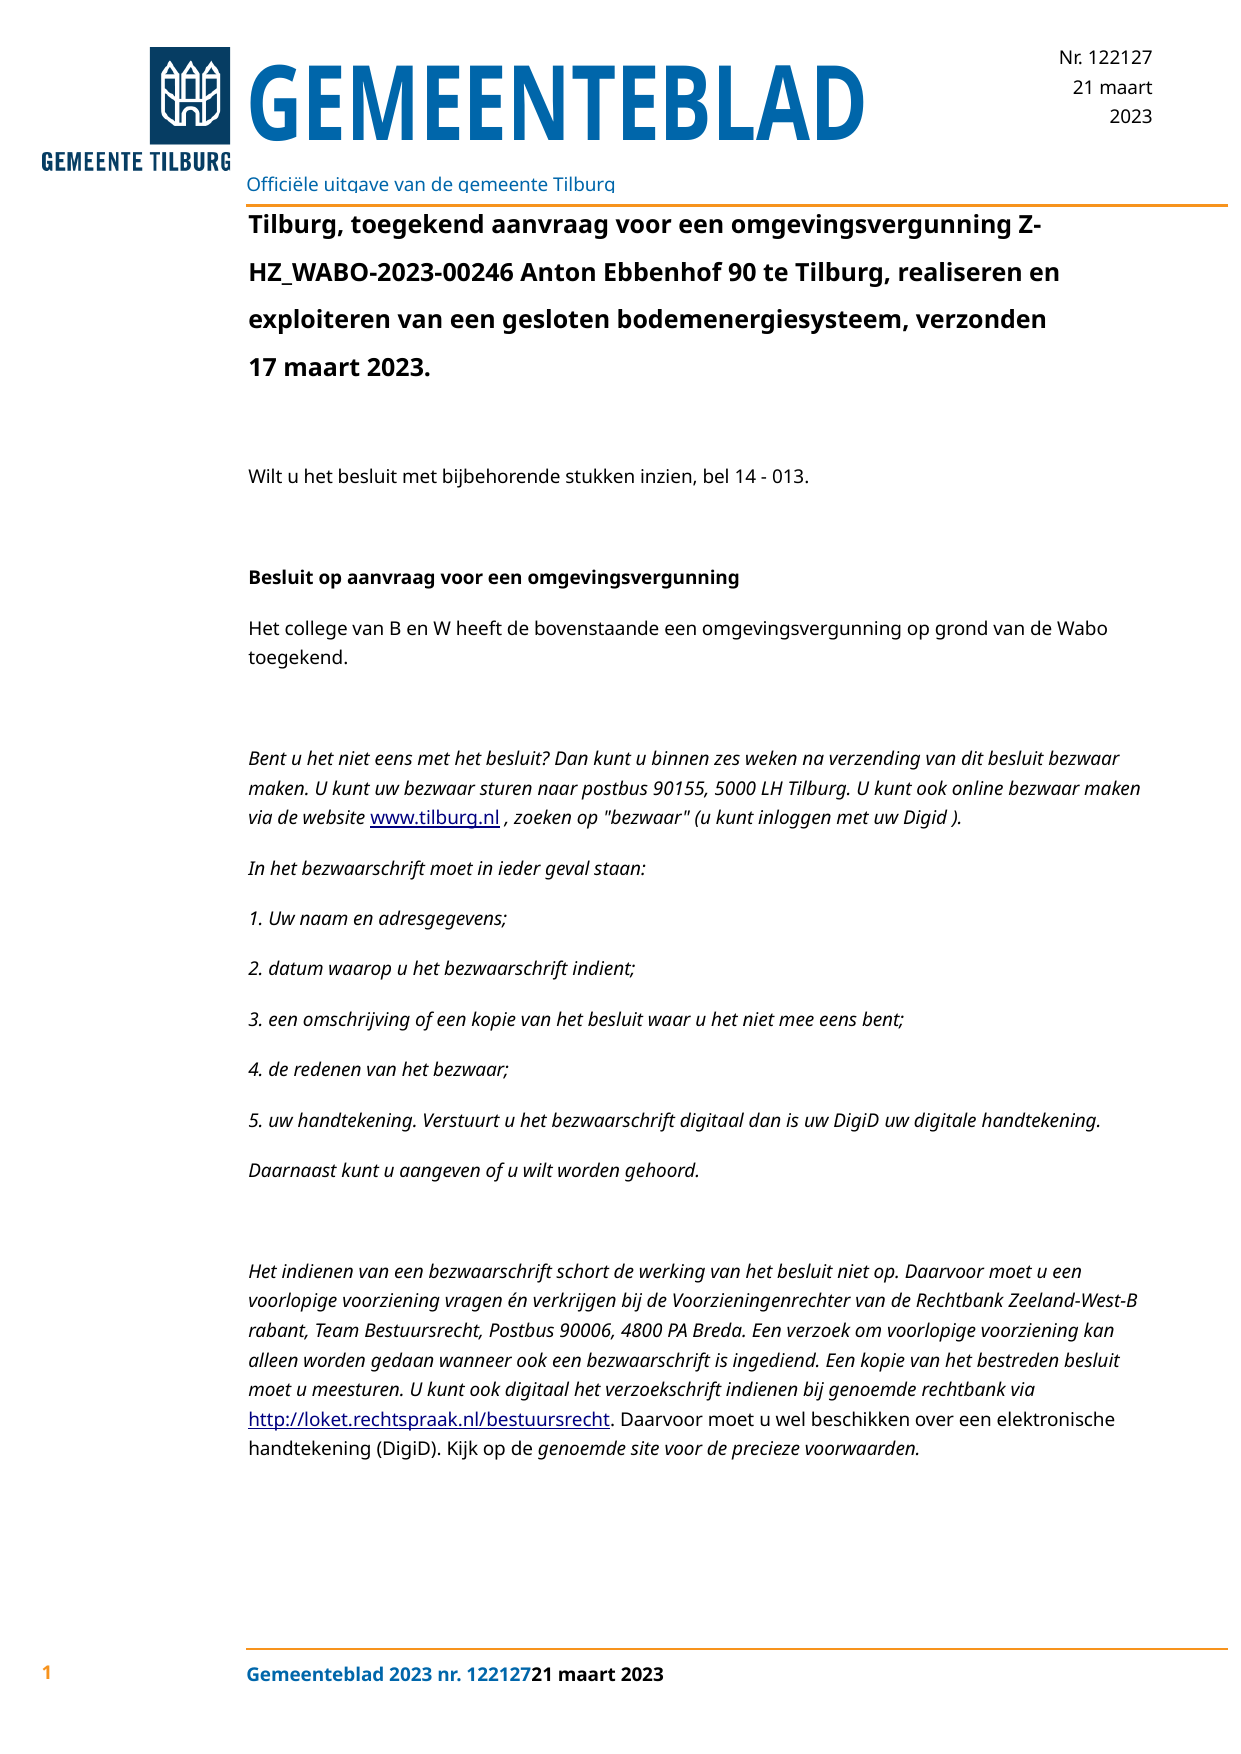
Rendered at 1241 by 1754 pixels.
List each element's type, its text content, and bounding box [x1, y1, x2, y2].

text Bent u het niet eens met het besluit? Dan kunt u binnen zes weken na verzending van dit besluit bezwaar maken. U kunt uw bezwaar sturen naar postbus 90155, 5000 LH Tilburg. U kunt ook online bezwaar maken via de website www.tilburg.nl , zoeken op "bezwaar" (u kunt inloggen met uw Digid ). [248, 745, 1152, 830]
text Wilt u het besluit met bijbehorende stukken inzien, bel 14 - 013. [248, 463, 1152, 489]
picture [41, 47, 231, 172]
text 2. datum waarop u het bezwaarschrift indient; [248, 956, 1152, 981]
text 1. Uw naam en adresgegevens; [248, 905, 1152, 931]
text Daarnaast kunt u aangeven of u wilt worden gehoord. [248, 1157, 1152, 1183]
text Het indienen van een bezwaarschrift schort de werking van het besluit niet op. Daarvoor moet u een voorlopige voorziening vragen én verkrijgen bij de Voorzieningenrechter van de Rechtbank Zeeland-West-B rabant, Team Bestuursrecht, Postbus 90006, 4800 PA Breda. Een verzoek om voorlopige voorziening kan alleen worden gedaan wanneer ook een bezwaarschrift is ingediend. Een kopie van het bestreden besluit moet u meesturen. U kunt ook digitaal het verzoekschrift indienen bij genoemde rechtbank via http://loket.rechtspraak.nl/bestuursrecht. Daarvoor moet u wel beschikken over een elektronische handtekening (DigiD). Kijk op de genoemde site voor de precieze voorwaarden. [248, 1258, 1152, 1461]
text In het bezwaarschrift moet in ieder geval staan: [248, 855, 1152, 881]
text 4. de redenen van het bezwaar; [248, 1056, 1152, 1082]
text Besluit op aanvraag voor een omgevingsvergunning [248, 564, 1152, 590]
text 3. een omschrijving of een kopie van het besluit waar u het niet mee eens bent; [248, 1006, 1152, 1032]
text Het college van B en W heeft de bovenstaande een omgevingsvergunning op grond van de Wabo toegekend. [248, 615, 1152, 670]
text Tilburg, toegekend aanvraag voor een omgevingsvergunning Z-HZ_WABO-2023-00246 Anton Ebbenhof 90 te Tilburg, realiseren en exploiteren van een gesloten bodemenergiesysteem, verzonden 17 maart 2023. [248, 207, 1152, 384]
text 5. uw handtekening. Verstuurt u het bezwaarschrift digitaal dan is uw DigiD uw digitale handtekening. [248, 1107, 1152, 1133]
